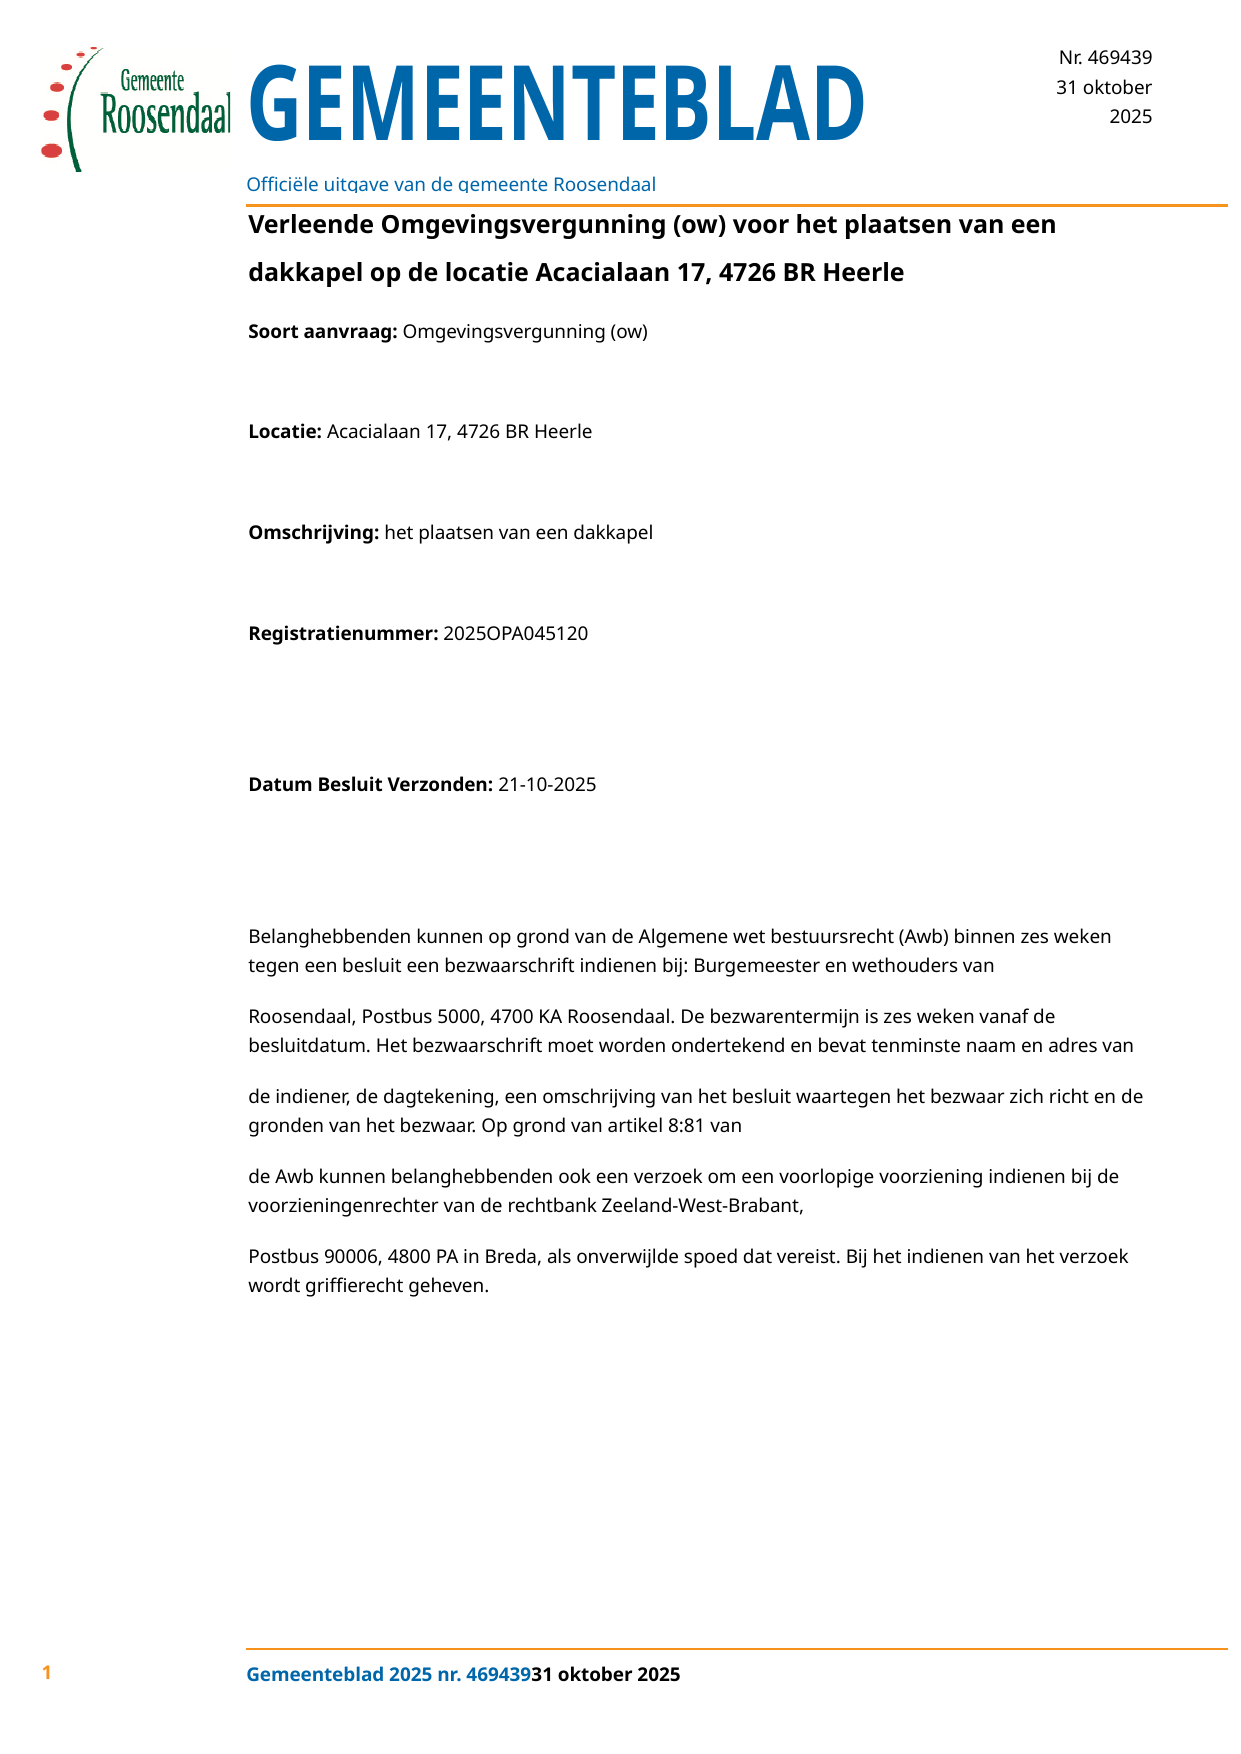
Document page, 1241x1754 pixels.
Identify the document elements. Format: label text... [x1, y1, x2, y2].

text Verleende Omgevingsvergunning (ow) voor het plaatsen van een dakkapel op de locatie Acacialaan 17, 4726 BR Heerle [248, 207, 1152, 288]
picture [41, 47, 231, 172]
text Belanghebbenden kunnen op grond van de Algemene wet bestuursrecht (Awb) binnen zes weken tegen een besluit een bezwaarschrift indienen bij: Burgemeester en wethouders van [248, 923, 1152, 978]
text Postbus 90006, 4800 PA in Breda, als onverwijlde spoed dat vereist. Bij het indienen van het verzoek wordt griffierecht geheven. [248, 1243, 1152, 1298]
text Roosendaal, Postbus 5000, 4700 KA Roosendaal. De bezwarentermijn is zes weken vanaf de besluitdatum. Het bezwaarschrift moet worden ondertekend en bevat tenminste naam en adres van [248, 1003, 1152, 1058]
text de indiener, de dagtekening, een omschrijving van het besluit waartegen het bezwaar zich richt en de gronden van het bezwaar. Op grond van artikel 8:81 van [248, 1083, 1152, 1138]
text Locatie: Acacialaan 17, 4726 BR Heerle [248, 419, 1152, 444]
text Soort aanvraag: Omgevingsvergunning (ow) [248, 318, 1152, 344]
text de Awb kunnen belanghebbenden ook een verzoek om een voorlopige voorziening indienen bij de voorzieningenrechter van de rechtbank Zeeland-West-Brabant, [248, 1163, 1152, 1218]
text Omschrijving: het plaatsen van een dakkapel [248, 519, 1152, 545]
text Datum Besluit Verzonden: 21-10-2025 [248, 772, 1152, 797]
text Registratienummer: 2025OPA045120 [248, 620, 1152, 646]
